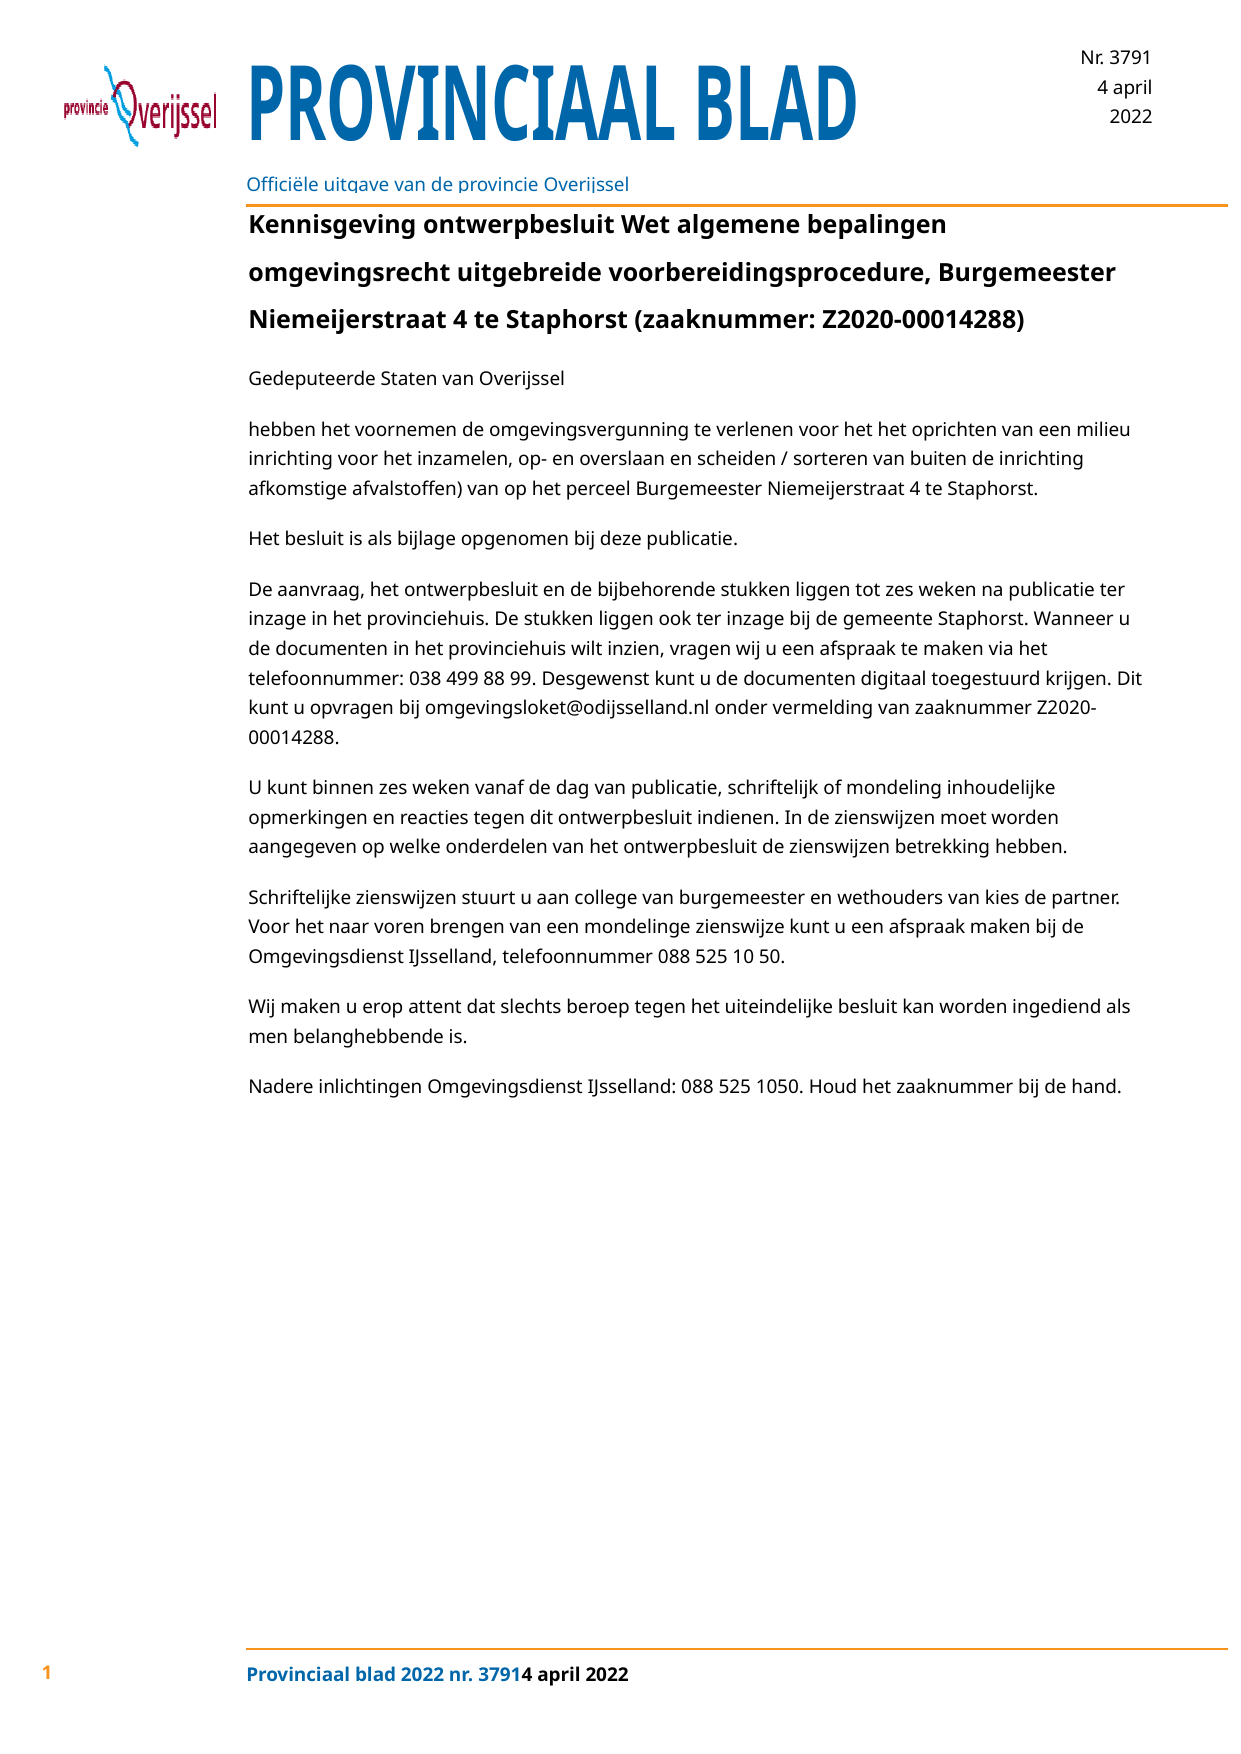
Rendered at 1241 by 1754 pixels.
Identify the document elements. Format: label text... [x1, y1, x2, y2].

picture [41, 47, 231, 172]
text Schriftelijke zienswijzen stuurt u aan college van burgemeester en wethouders van kies de partner. Voor het naar voren brengen van een mondelinge zienswijze kunt u een afspraak maken bij de Omgevingsdienst IJsselland, telefoonnummer 088 525 10 50. [248, 884, 1152, 969]
text Wij ma­ken u erop at­tent dat slechts be­roep te­gen het uit­ein­de­lij­ke be­sluit kan wor­den in­ge­diend als men be­lang­heb­ben­de is. [248, 993, 1152, 1049]
text Nadere inlichtingen Omgevingsdienst IJsselland: 088 525 1050. Houd het zaaknummer bij de hand. [248, 1073, 1152, 1099]
text hebben het voornemen de omgevingsvergunning te verlenen voor het het oprichten van een milieu inrichting voor het inzamelen, op- en overslaan en scheiden / sorteren van buiten de inrichting afkomstige afvalstoffen) van op het perceel Burgemeester Niemeijerstraat 4 te Staphorst. [248, 416, 1152, 501]
text De aanvraag, het ontwerpbesluit en de bijbehorende stukken liggen tot zes weken na publicatie ter inzage in het provinciehuis. De stukken liggen ook ter inzage bij de gemeente Staphorst. Wanneer u de documenten in het provinciehuis wilt inzien, vragen wij u een afspraak te maken via het telefoonnummer: 038 499 88 99. Desgewenst kunt u de documenten digitaal toegestuurd krijgen. Dit kunt u opvragen bij omgevingsloket@odijsselland.nl onder vermelding van zaaknummer Z2020-00014288. [248, 576, 1152, 749]
text U kunt binnen zes weken vanaf de dag van publicatie, schriftelijk of mondeling inhoudelijke opmerkingen en reacties tegen dit ontwerpbesluit indienen. In de zienswijzen moet worden aangegeven op welke onderdelen van het ontwerpbesluit de zienswijzen betrekking hebben. [248, 774, 1152, 859]
text Kennisgeving ontwerpbesluit Wet algemene bepalingen omgevingsrecht uitgebreide voorbereidingsprocedure, Burgemeester Niemeijerstraat 4 te Staphorst (zaaknummer: Z2020-00014288) [248, 207, 1152, 336]
text Het besluit is als bijlage opgenomen bij deze publicatie. [248, 526, 1152, 551]
text Gedeputeerde Staten van Overijssel [248, 366, 1152, 391]
